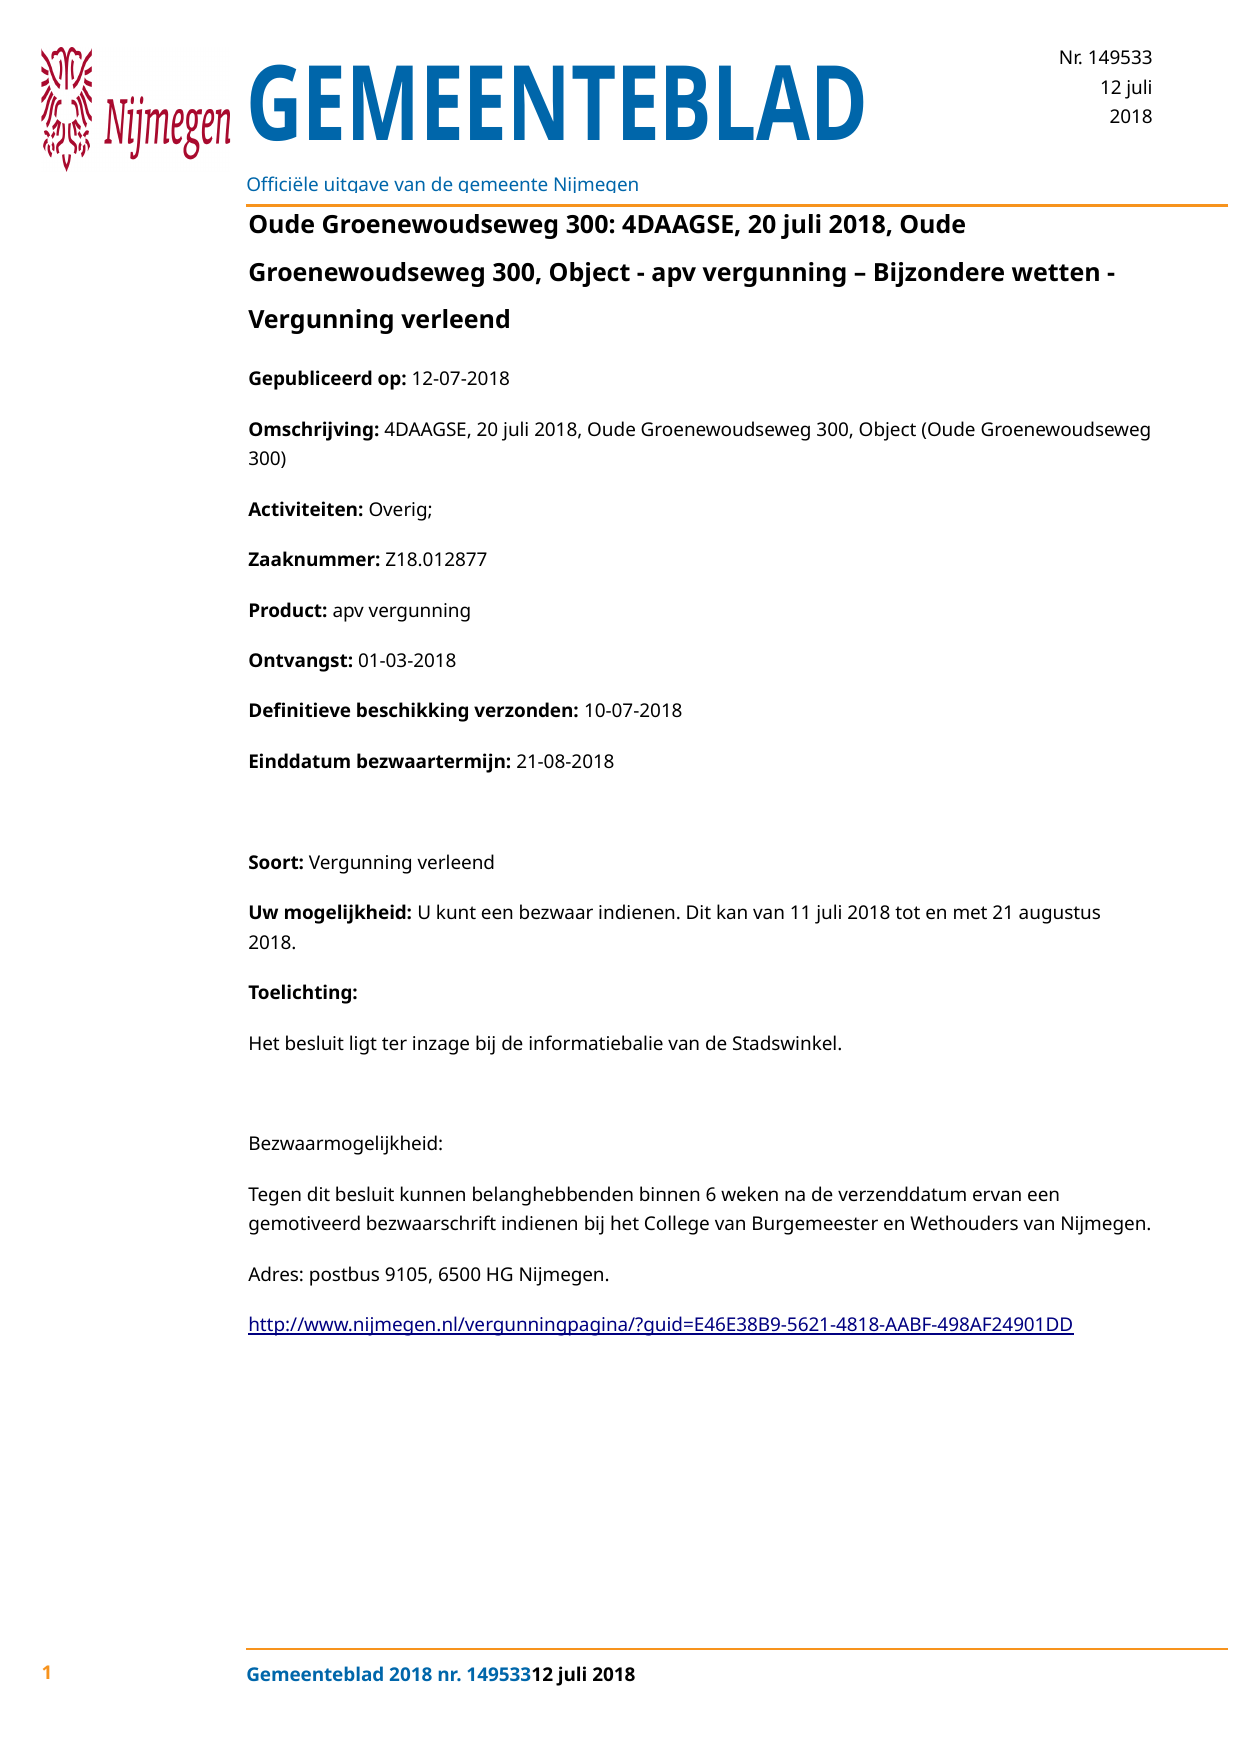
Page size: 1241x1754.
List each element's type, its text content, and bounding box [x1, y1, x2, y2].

text Uw mogelijkheid: U kunt een bezwaar indienen. Dit kan van 11 juli 2018 tot en met 21 augustus 2018. [248, 899, 1152, 954]
text Het besluit ligt ter inzage bij de informatiebalie van de Stadswinkel. [248, 1030, 1152, 1055]
text Gepubliceerd op: 12-07-2018 [248, 366, 1152, 391]
text Bezwaarmogelijkheid: [248, 1131, 1152, 1156]
text Soort: Vergunning verleend [248, 849, 1152, 874]
text Zaaknummer: Z18.012877 [248, 546, 1152, 572]
text Adres: postbus 9105, 6500 HG Nijmegen. [248, 1261, 1152, 1287]
picture [41, 47, 231, 172]
text Product: apv vergunning [248, 597, 1152, 622]
text Ontvangst: 01-03-2018 [248, 647, 1152, 673]
text Definitieve beschikking verzonden: 10-07-2018 [248, 698, 1152, 723]
text http://www.nijmegen.nl/vergunningpagina/?guid=E46E38B9-5621-4818-AABF-498AF24901DD [248, 1311, 1152, 1337]
text Tegen dit besluit kunnen belanghebbenden binnen 6 weken na de verzenddatum ervan een gemotiveerd bezwaarschrift indienen bij het College van Burgemeester en Wethouders van Nijmegen. [248, 1181, 1152, 1236]
text Einddatum bezwaartermijn: 21-08-2018 [248, 748, 1152, 774]
text Oude Groenewoudseweg 300: 4DAAGSE, 20 juli 2018, Oude Groenewoudseweg 300, Object - apv vergunning – Bijzondere wetten - Vergunning verleend [248, 207, 1152, 336]
text Omschrijving: 4DAAGSE, 20 juli 2018, Oude Groenewoudseweg 300, Object (Oude Groenewoudseweg 300) [248, 416, 1152, 471]
text Activiteiten: Overig; [248, 496, 1152, 522]
text Toelichting: [248, 979, 1152, 1005]
